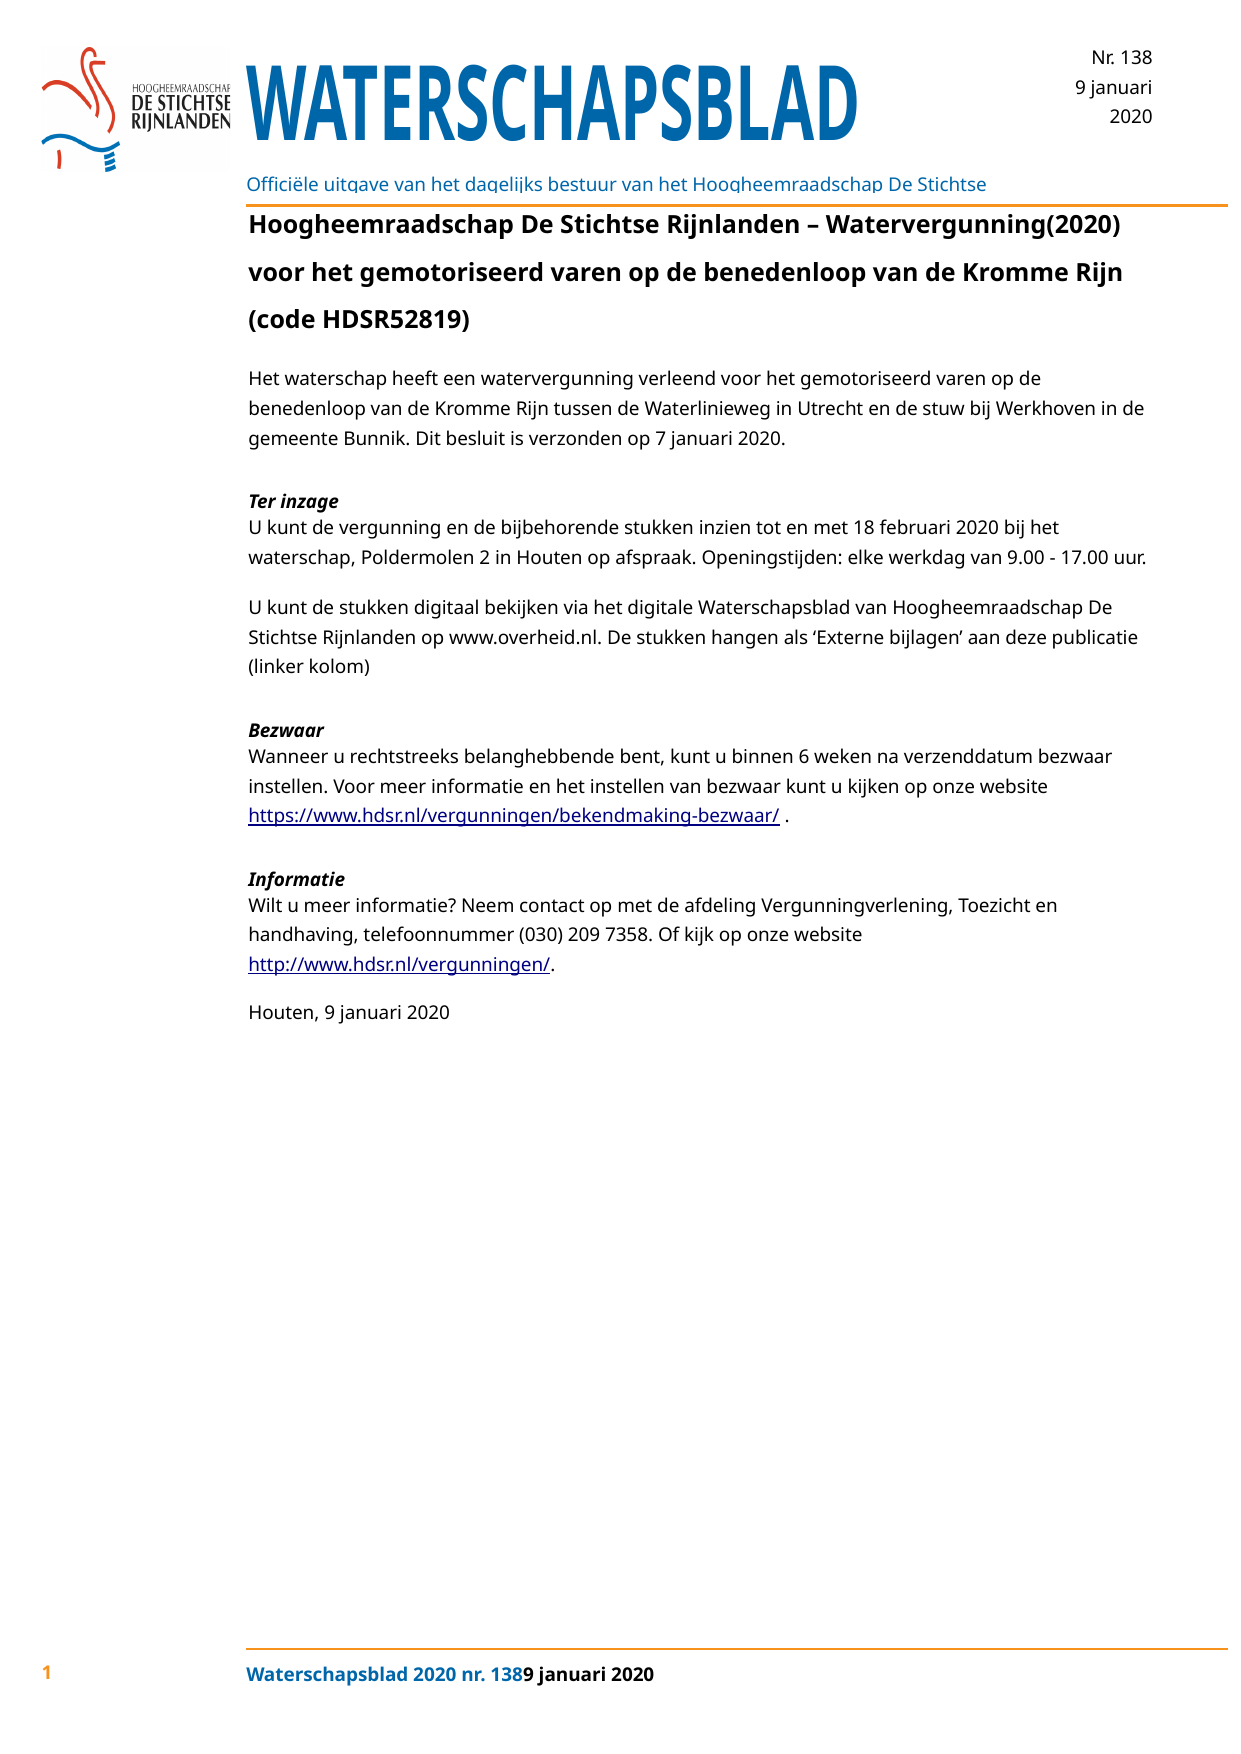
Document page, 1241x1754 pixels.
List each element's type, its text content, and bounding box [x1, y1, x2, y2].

text Wilt u meer informatie? Neem contact op met de afdeling Vergunningverlening, Toezicht en handhaving, telefoonnummer (030) 209 7358. Of kijk op onze website http://www.hdsr.nl/vergunningen/. [248, 892, 1152, 977]
picture [41, 47, 231, 172]
text Informatie [248, 866, 1152, 892]
text Hoogheemraadschap De Stichtse Rijnlanden – Watervergunning(2020) voor het gemotoriseerd varen op de benedenloop van de Kromme Rijn (code HDSR52819) [248, 207, 1152, 336]
text Houten, 9 januari 2020 [248, 999, 1152, 1025]
text Bezwaar [248, 717, 1152, 743]
text U kunt de vergunning en de bijbehorende stukken inzien tot en met 18 februari 2020 bij het waterschap, Poldermolen 2 in Houten op afspraak. Openingstijden: elke werkdag van 9.00 - 17.00 uur. [248, 514, 1152, 570]
text Wanneer u rechtstreeks belanghebbende bent, kunt u binnen 6 weken na verzenddatum bezwaar instellen. Voor meer informatie en het instellen van bezwaar kunt u kijken op onze website https://www.hdsr.nl/vergunningen/bekendmaking-bezwaar/ . [248, 743, 1152, 828]
text Het waterschap heeft een watervergunning verleend voor het gemotoriseerd varen op de benedenloop van de Kromme Rijn tussen de Waterlinieweg in Utrecht en de stuw bij Werkhoven in de gemeente Bunnik. Dit besluit is verzonden op 7 januari 2020. [248, 366, 1152, 450]
text Ter inzage [248, 489, 1152, 514]
text U kunt de stukken digitaal bekijken via het digitale Waterschapsblad van Hoogheemraadschap De Stichtse Rijnlanden op www.overheid.nl. De stukken hangen als ‘Externe bijlagen’ aan deze publicatie (linker kolom) [248, 594, 1152, 679]
